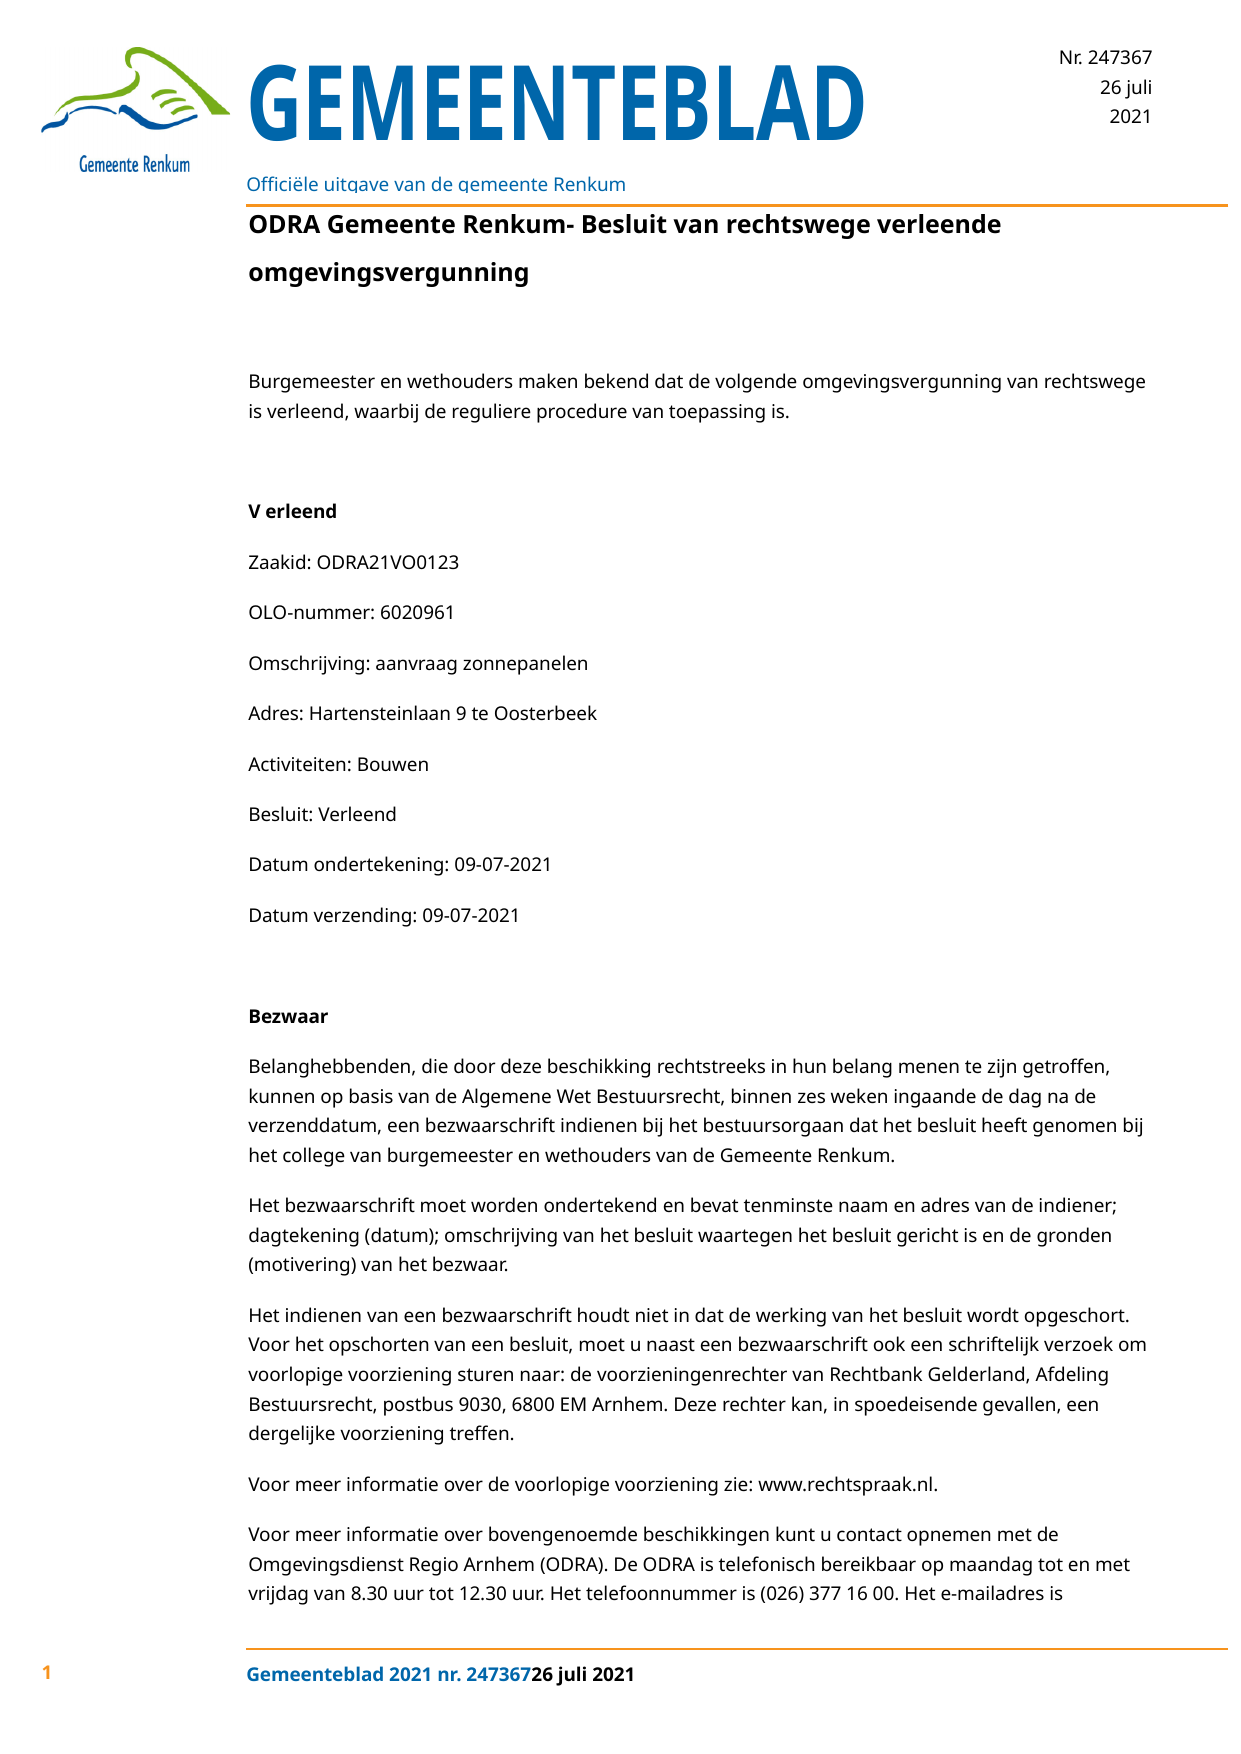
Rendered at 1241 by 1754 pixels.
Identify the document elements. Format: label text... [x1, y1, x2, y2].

text Belanghebbenden, die door deze beschikking rechtstreeks in hun belang menen te zijn getroffen, kunnen op basis van de Algemene Wet Bestuursrecht, binnen zes weken ingaande de dag na de verzenddatum, een bezwaarschrift indienen bij het bestuursorgaan dat het besluit heeft genomen bij het college van burgemeester en wethouders van de Gemeente Renkum. [248, 1053, 1152, 1168]
text Zaakid: ODRA21VO0123 [248, 549, 1152, 575]
text ODRA Gemeente Renkum- Besluit van rechtswege verleende omgevingsvergunning [248, 207, 1152, 288]
text Bezwaar [248, 1003, 1152, 1029]
text Burgemeester en wethouders maken bekend dat de volgende omgevingsvergunning van rechtswege is verleend, waarbij de reguliere procedure van toepassing is. [248, 368, 1152, 424]
text Voor meer informatie over bovengenoemde beschikkingen kunt u contact opnemen met de Omgevingsdienst Regio Arnhem (ODRA). De ODRA is telefonisch bereikbaar op maandag tot en met vrijdag van 8.30 uur tot 12.30 uur. Het telefoonnummer is (026) 377 16 00. Het e-mailadres is [248, 1521, 1152, 1606]
text Adres: Hartensteinlaan 9 te Oosterbeek [248, 700, 1152, 726]
text Voor meer informatie over de voorlopige voorziening zie: www.rechtspraak.nl. [248, 1471, 1152, 1497]
text Datum ondertekening: 09-07-2021 [248, 852, 1152, 877]
text Activiteiten: Bouwen [248, 751, 1152, 777]
text Datum verzending: 09-07-2021 [248, 902, 1152, 928]
text Omschrijving: aanvraag zonnepanelen [248, 650, 1152, 676]
text OLO-nummer: 6020961 [248, 599, 1152, 625]
text Het bezwaarschrift moet worden ondertekend en bevat tenminste naam en adres van de indiener; dagtekening (datum); omschrijving van het besluit waartegen het besluit gericht is en de gronden (motivering) van het bezwaar. [248, 1192, 1152, 1277]
text Besluit: Verleend [248, 801, 1152, 827]
picture [41, 47, 231, 172]
text V erleend [248, 499, 1152, 524]
text Het indienen van een bezwaarschrift houdt niet in dat de werking van het besluit wordt opgeschort. Voor het opschorten van een besluit, moet u naast een bezwaarschrift ook een schriftelijk verzoek om voorlopige voorziening sturen naar: de voorzieningenrechter van Rechtbank Gelderland, Afdeling Bestuursrecht, postbus 9030, 6800 EM Arnhem. Deze rechter kan, in spoedeisende gevallen, een dergelijke voorziening treffen. [248, 1302, 1152, 1446]
